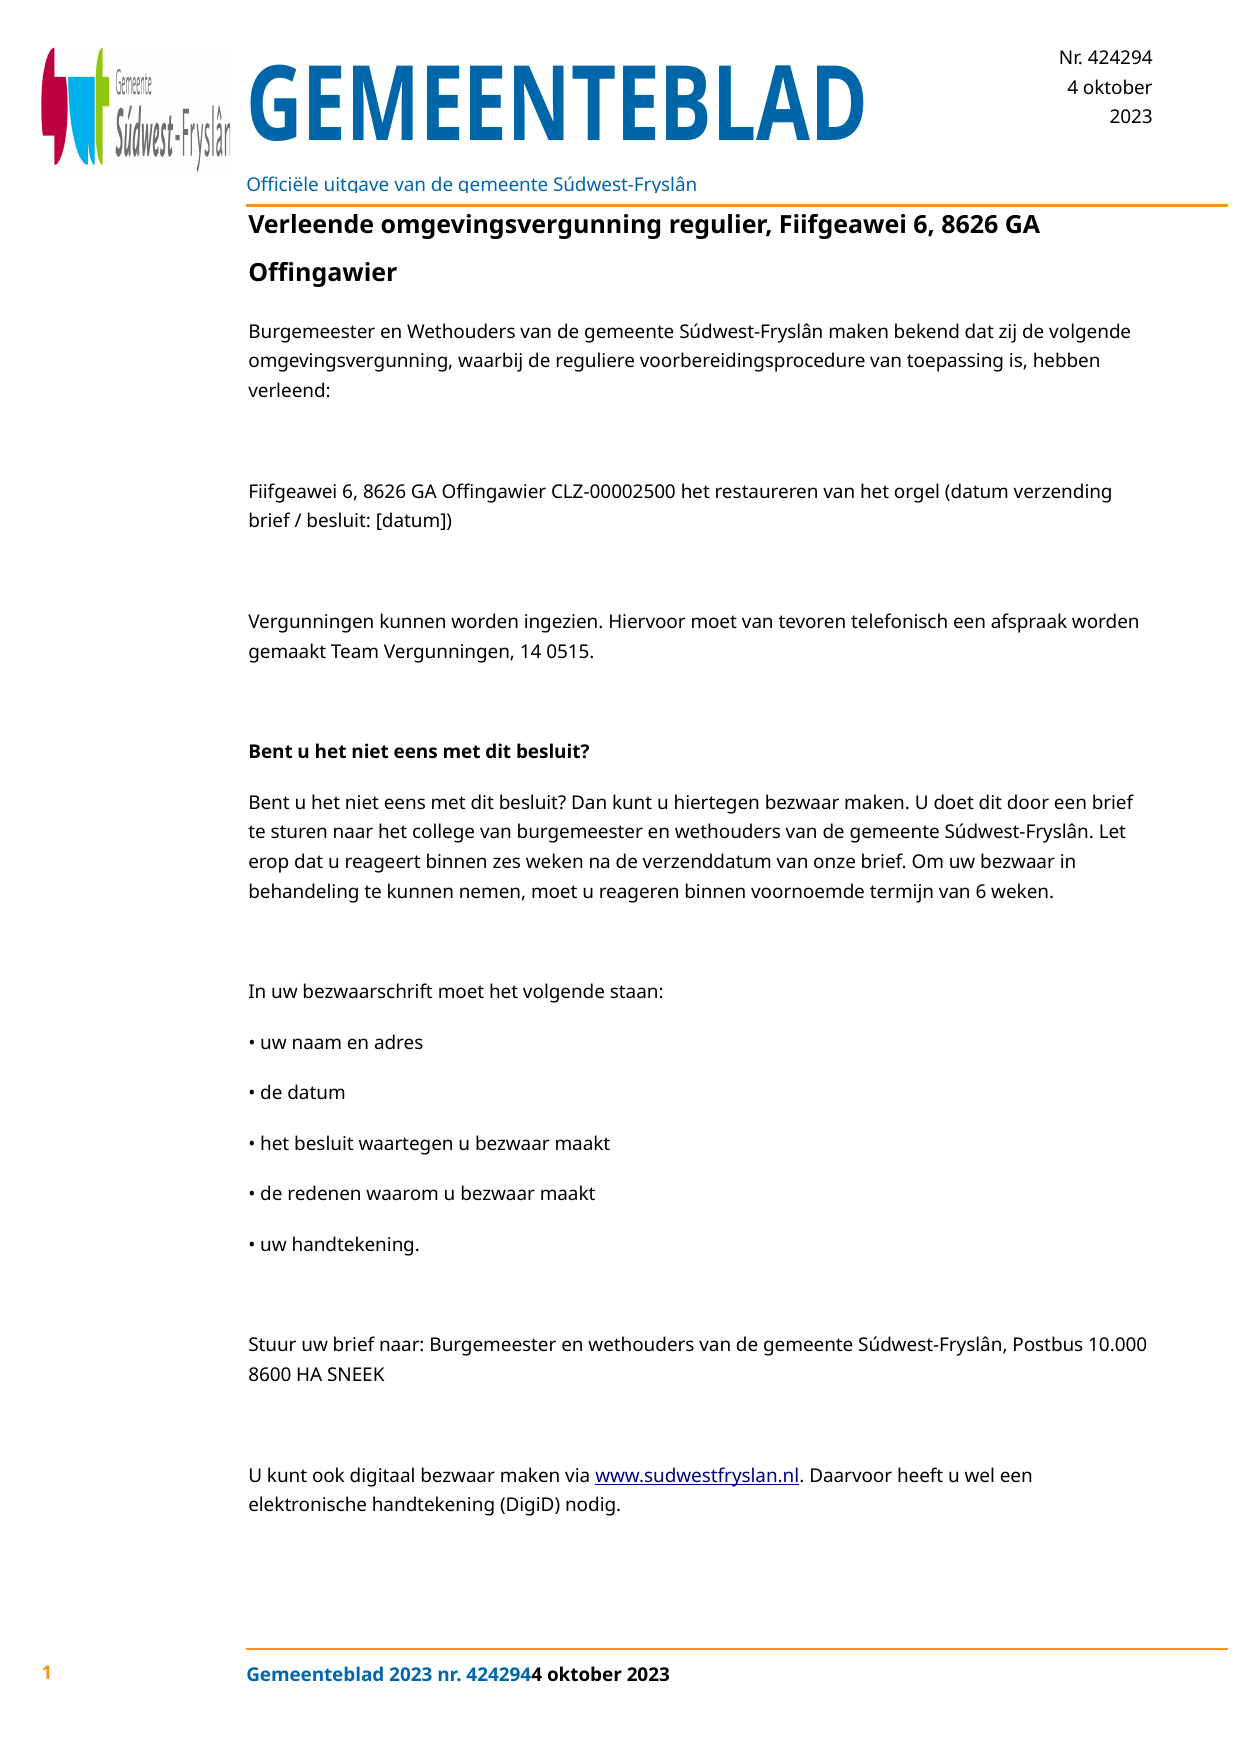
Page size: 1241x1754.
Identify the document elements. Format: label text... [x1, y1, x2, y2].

text Fiifgeawei 6, 8626 GA Offingawier CLZ-00002500 het restaureren van het orgel (datum verzending brief / besluit: [datum]) [248, 478, 1152, 533]
text • uw handtekening. [248, 1231, 1152, 1257]
text In uw bezwaarschrift moet het volgende staan: [248, 979, 1152, 1004]
text Burgemeester en Wethouders van de gemeente Súdwest-Fryslân maken bekend dat zij de volgende omgevingsvergunning, waarbij de reguliere voorbereidingsprocedure van toepassing is, hebben verleend: [248, 318, 1152, 403]
text Bent u het niet eens met dit besluit? Dan kunt u hiertegen bezwaar maken. U doet dit door een brief te sturen naar het college van burgemeester en wethouders van de gemeente Súdwest-Fryslân. Let erop dat u reageert binnen zes weken na de verzenddatum van onze brief. Om uw bezwaar in behandeling te kunnen nemen, moet u reageren binnen voornoemde termijn van 6 weken. [248, 789, 1152, 904]
text • uw naam en adres [248, 1029, 1152, 1055]
text • de datum [248, 1079, 1152, 1105]
text Bent u het niet eens met dit besluit? [248, 739, 1152, 764]
text Stuur uw brief naar: Burgemeester en wethouders van de gemeente Súdwest-Fryslân, Postbus 10.000 8600 HA SNEEK [248, 1332, 1152, 1387]
text • het besluit waartegen u bezwaar maakt [248, 1130, 1152, 1156]
text Verleende omgevingsvergunning regulier, Fiifgeawei 6, 8626 GA Offingawier [248, 207, 1152, 288]
picture [41, 47, 231, 172]
text U kunt ook digitaal bezwaar maken via www.sudwestfryslan.nl. Daarvoor heeft u wel een elektronische handtekening (DigiD) nodig. [248, 1462, 1152, 1517]
text Vergunningen kunnen worden ingezien. Hiervoor moet van tevoren telefonisch een afspraak worden gemaakt Team Vergunningen, 14 0515. [248, 608, 1152, 664]
text • de redenen waarom u bezwaar maakt [248, 1180, 1152, 1206]
